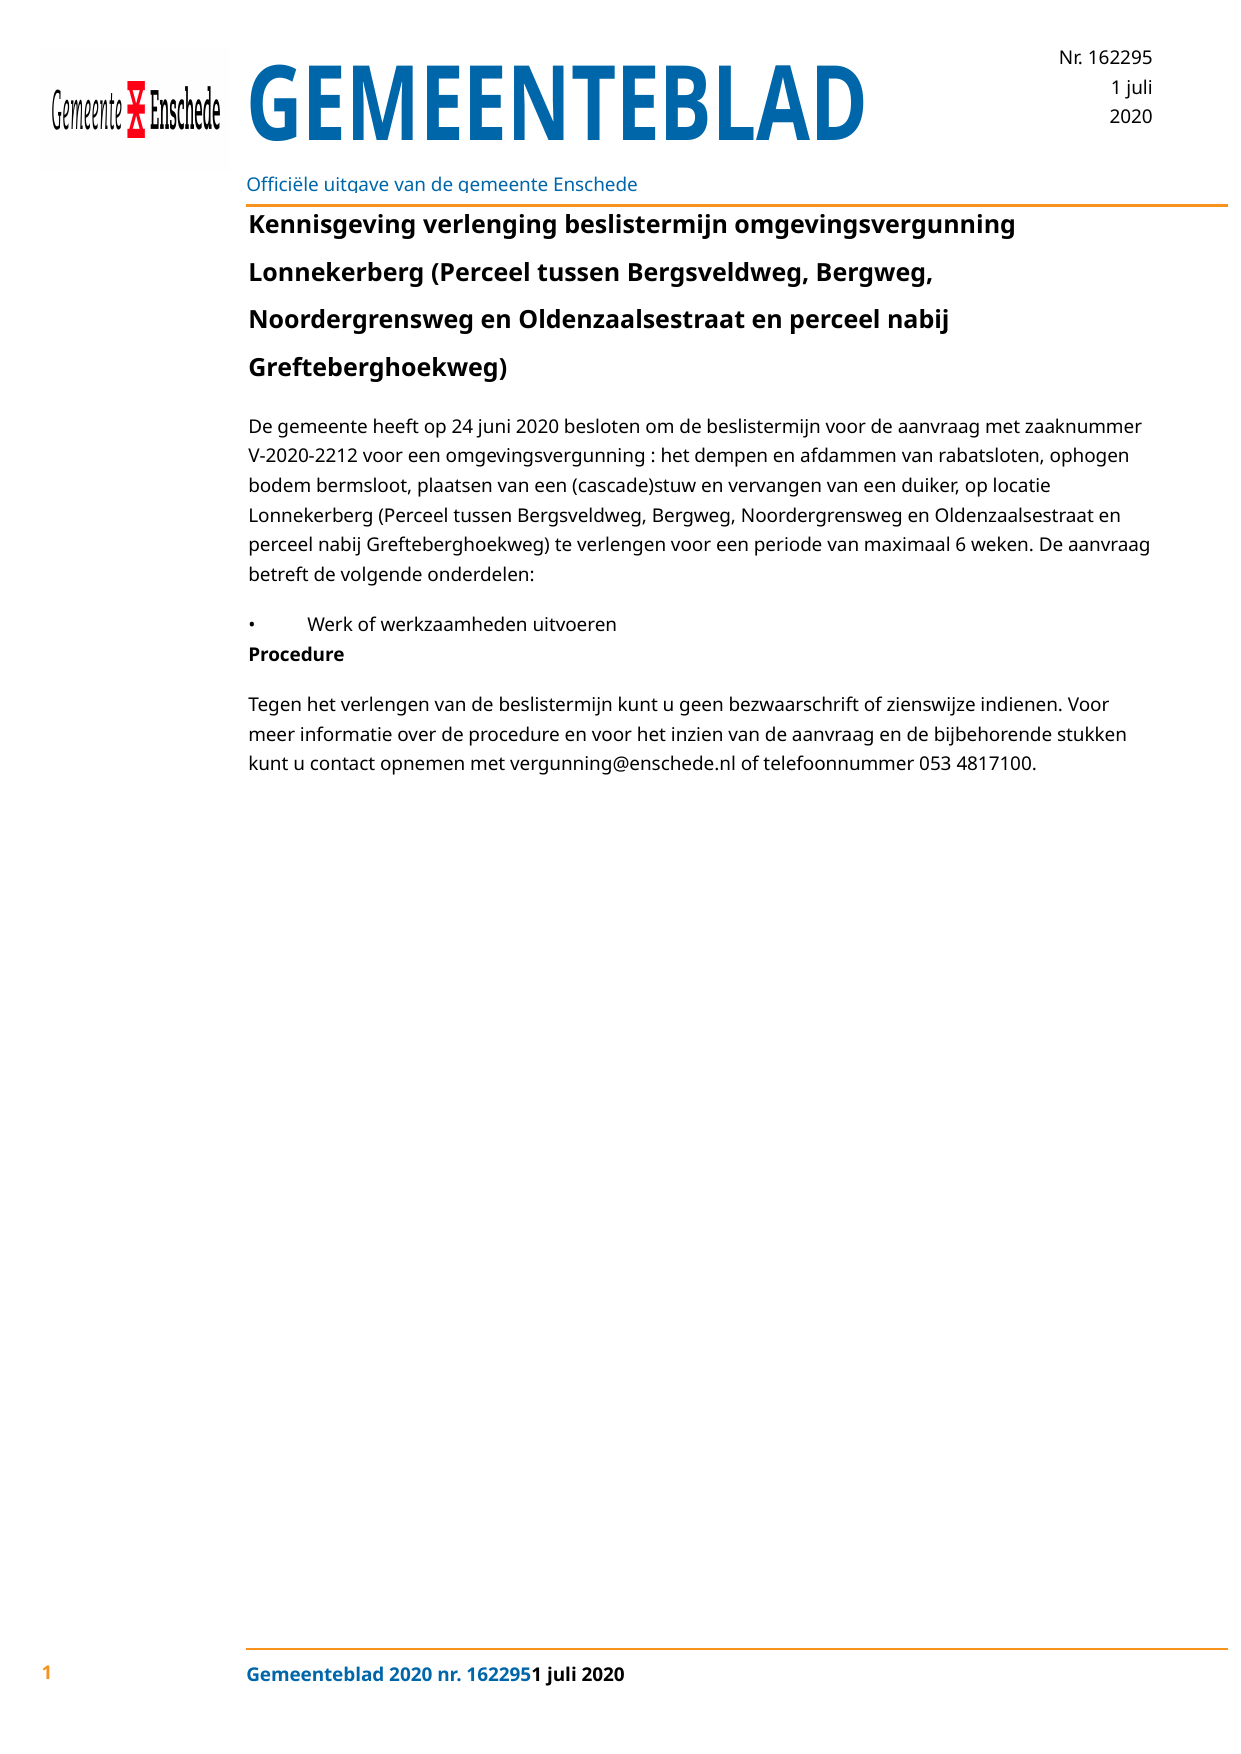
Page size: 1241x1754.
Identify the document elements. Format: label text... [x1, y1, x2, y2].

text Procedure [248, 641, 1152, 667]
list Werk of werkzaamheden uitvoeren [248, 611, 1152, 637]
text De gemeente heeft op 24 juni 2020 besloten om de beslistermijn voor de aanvraag met zaaknummer V-2020-2212 voor een omgevingsvergunning : het dempen en afdammen van rabatsloten, ophogen bodem bermsloot, plaatsen van een (cascade)stuw en vervangen van een duiker, op locatie Lonnekerberg (Perceel tussen Bergsveldweg, Bergweg, Noordergrensweg en Oldenzaalsestraat en perceel nabij Grefteberghoekweg) te verlengen voor een periode van maximaal 6 weken. De aanvraag betreft de volgende onderdelen: [248, 413, 1152, 587]
picture [41, 47, 231, 172]
text Tegen het verlengen van de beslistermijn kunt u geen bezwaarschrift of zienswijze indienen. Voor meer informatie over de procedure en voor het inzien van de aanvraag en de bijbehorende stukken kunt u contact opnemen met vergunning@enschede.nl of telefoonnummer 053 4817100. [248, 691, 1152, 776]
text Kennisgeving verlenging beslistermijn omgevingsvergunning Lonnekerberg (Perceel tussen Bergsveldweg, Bergweg, Noordergrensweg en Oldenzaalsestraat en perceel nabij Grefteberghoekweg) [248, 207, 1152, 384]
